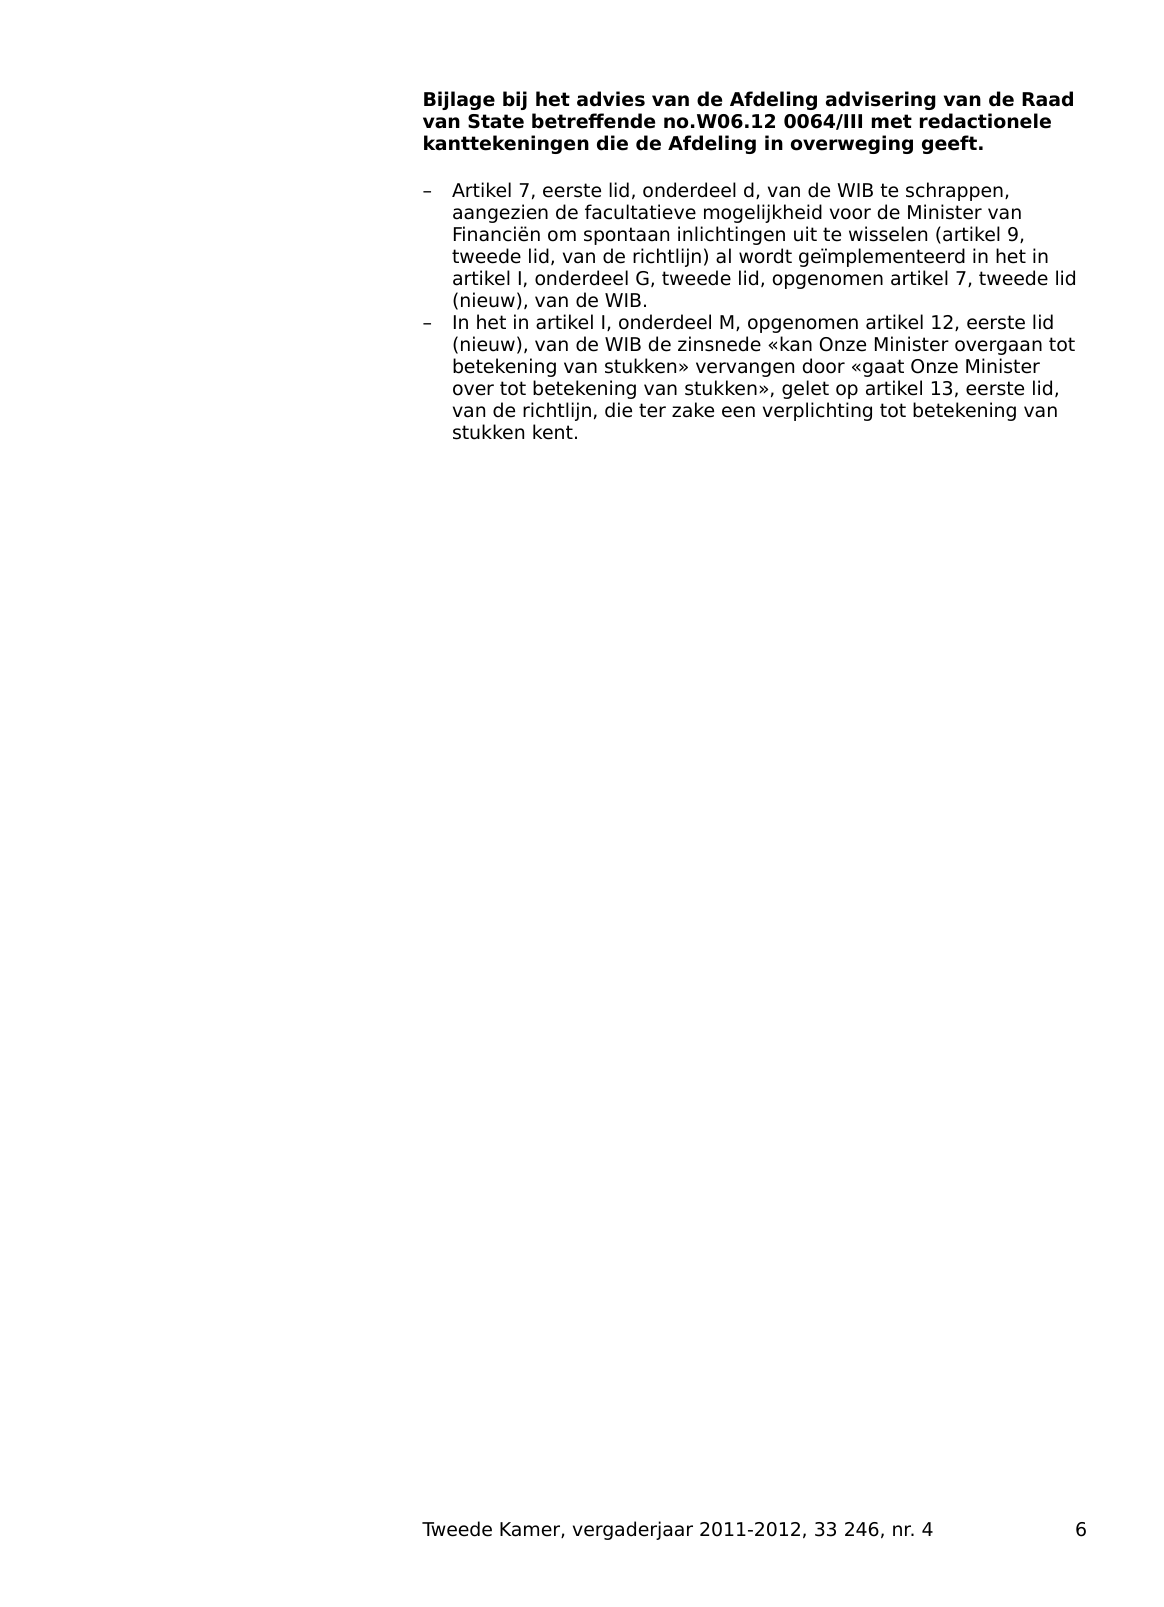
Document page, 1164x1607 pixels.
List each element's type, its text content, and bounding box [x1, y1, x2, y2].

text – Artikel 7, eerste lid, onderdeel d, van de WIB te schrappen, aangezien de facultatieve mogelijkheid voor de Minister van Financiën om spontaan inlichtingen uit te wisselen (artikel 9, tweede lid, van de richtlijn) al wordt geïmplementeerd in het in artikel I, onderdeel G, tweede lid, opgenomen artikel 7, tweede lid (nieuw), van de WIB. [422, 180, 1087, 312]
subtitle Bijlage bij het advies van de Afdeling advisering van de Raad van State betreffende no.W06.12 0064/III met redactionele kanttekeningen die de Afdeling in overweging geeft. [77, 89, 1087, 155]
text – In het in artikel I, onderdeel M, opgenomen artikel 12, eerste lid (nieuw), van de WIB de zinsnede «kan Onze Minister overgaan tot betekening van stukken» vervangen door «gaat Onze Minister over tot betekening van stukken», gelet op artikel 13, eerste lid, van de richtlijn, die ter zake een verplichting tot betekening van stukken kent. [422, 312, 1087, 444]
